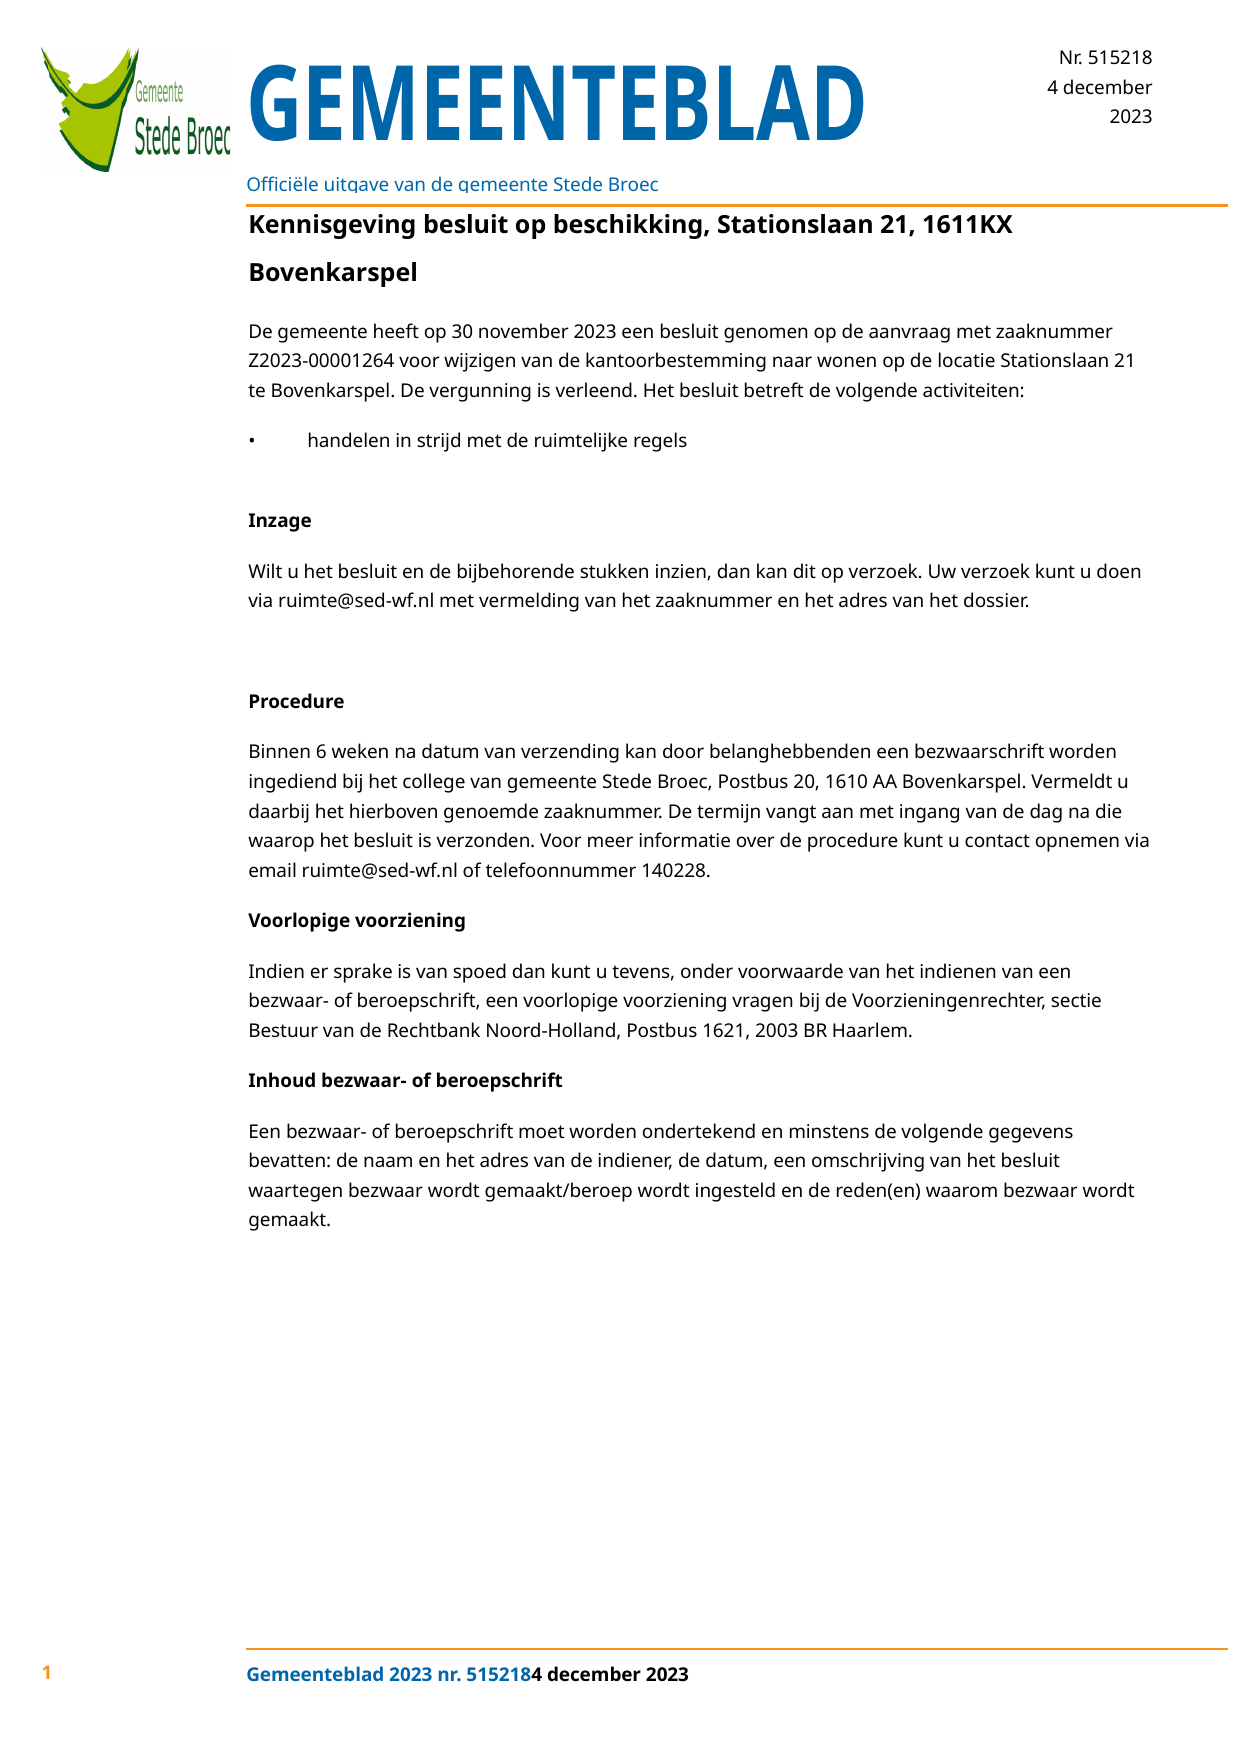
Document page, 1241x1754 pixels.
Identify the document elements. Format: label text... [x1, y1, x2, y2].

text Binnen 6 weken na datum van verzending kan door belanghebbenden een bezwaarschrift worden ingediend bij het college van gemeente Stede Broec, Postbus 20, 1610 AA Bovenkarspel. Vermeldt u daarbij het hierboven genoemde zaaknummer. De termijn vangt aan met ingang van de dag na die waarop het besluit is verzonden. Voor meer informatie over de procedure kunt u contact opnemen via email ruimte@sed-wf.nl of telefoonnummer 140228. [248, 739, 1152, 883]
text De gemeente heeft op 30 november 2023 een besluit genomen op de aanvraag met zaaknummer Z2023-00001264 voor wijzigen van de kantoorbestemming naar wonen op de locatie Stationslaan 21 te Bovenkarspel. De vergunning is verleend. Het besluit betreft de volgende activiteiten: [248, 318, 1152, 403]
text Inzage [248, 507, 1152, 533]
text Voorlopige voorziening [248, 907, 1152, 933]
text Procedure [248, 688, 1152, 714]
text Kennisgeving besluit op beschikking, Stationslaan 21, 1611KX Bovenkarspel [248, 207, 1152, 288]
text Wilt u het besluit en de bijbehorende stukken inzien, dan kan dit op verzoek. Uw verzoek kunt u doen via ruimte@sed-wf.nl met vermelding van het zaaknummer en het adres van het dossier. [248, 558, 1152, 613]
text Een bezwaar- of beroepschrift moet worden ondertekend en minstens de volgende gegevens bevatten: de naam en het adres van de indiener, de datum, een omschrijving van het besluit waartegen bezwaar wordt gemaakt/beroep wordt ingesteld en de reden(en) waarom bezwaar wordt gemaakt. [248, 1118, 1152, 1232]
text Indien er sprake is van spoed dan kunt u tevens, onder voorwaarde van het indienen van een bezwaar- of beroepschrift, een voorlopige voorziening vragen bij de Voorzieningenrechter, sectie Bestuur van de Rechtbank Noord-Holland, Postbus 1621, 2003 BR Haarlem. [248, 958, 1152, 1043]
picture [41, 47, 231, 172]
text Inhoud bezwaar- of beroepschrift [248, 1067, 1152, 1093]
list handelen in strijd met de ruimtelijke regels [248, 427, 1152, 453]
